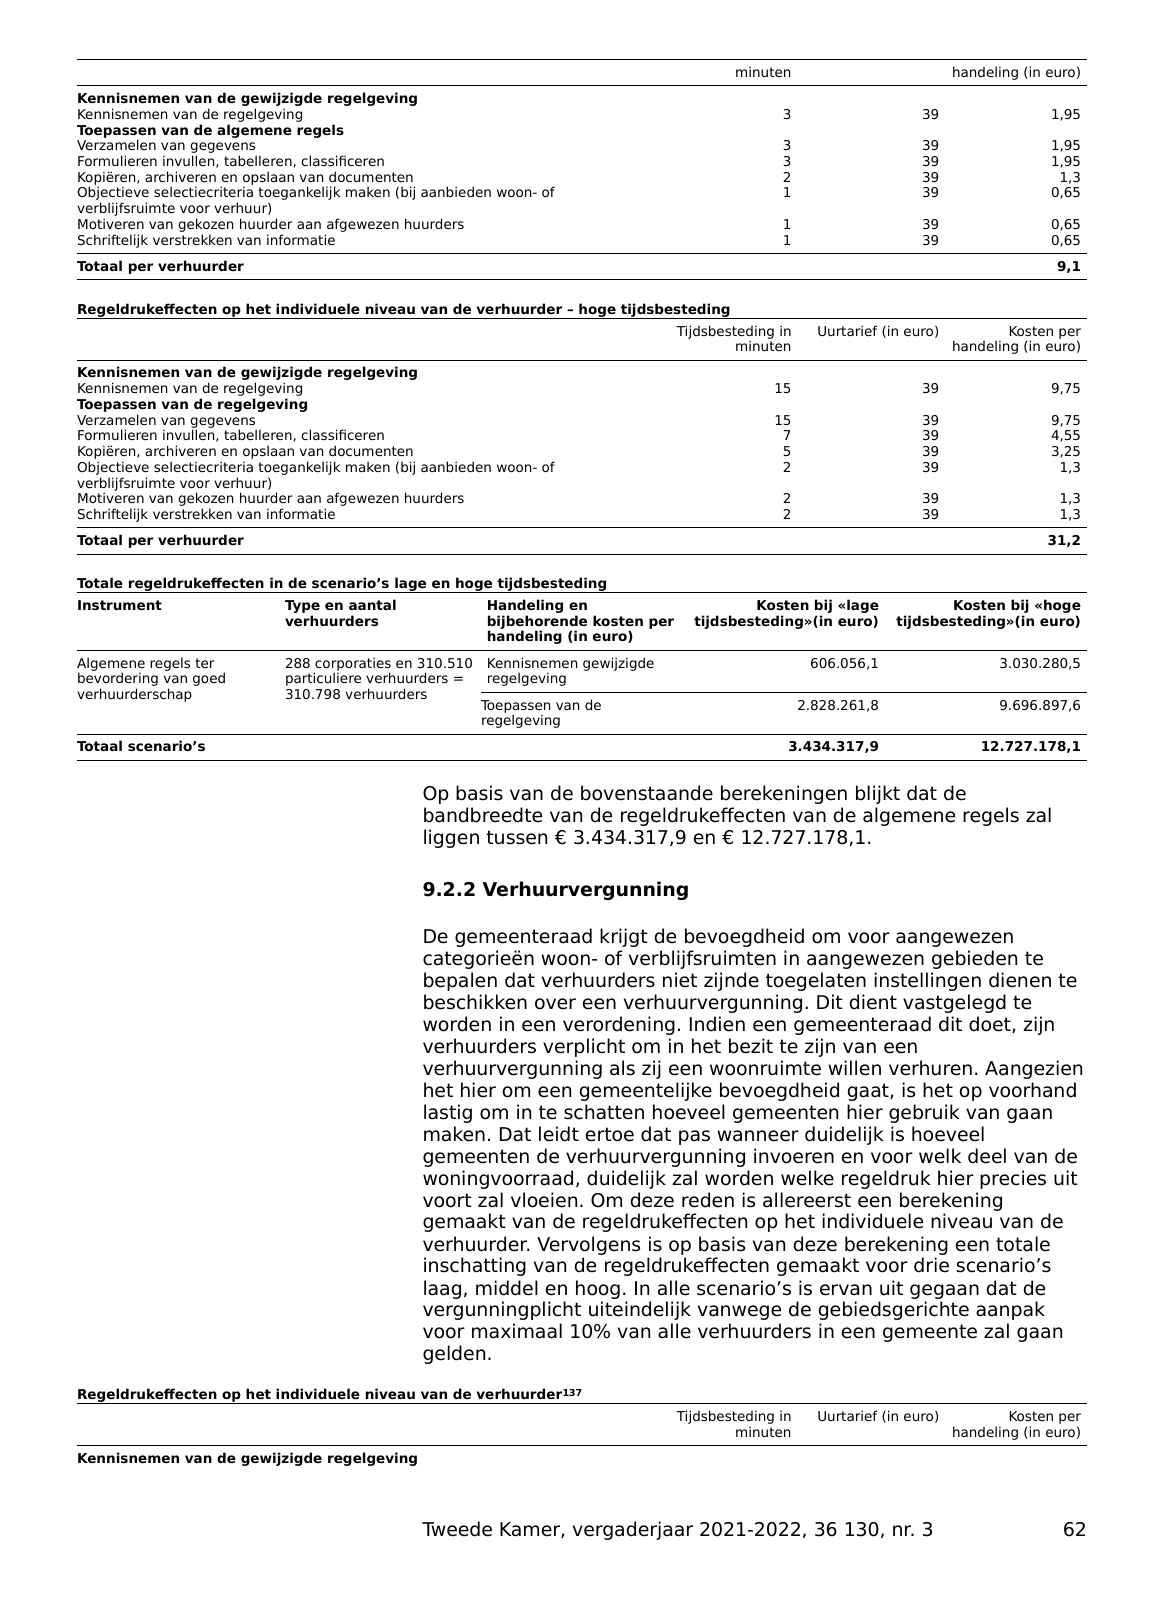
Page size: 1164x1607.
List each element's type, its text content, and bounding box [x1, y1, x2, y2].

text Op basis van de bovenstaande berekeningen blijkt dat de bandbreedte van de regeldrukeffecten van de algemene regels zal liggen tussen € 3.434.317,9 en € 12.727.178,1. [422, 783, 1087, 849]
table_cell Verzamelen van gegevens [77, 138, 649, 154]
table_cell Tijdsbesteding in minuten [650, 1404, 797, 1445]
table_cell 1,95 [945, 107, 1087, 122]
table_cell 0,65 [945, 233, 1087, 253]
table_cell Kennisnemen gewijzigde regelgeving [481, 651, 683, 692]
subtitle 9.2.2 Verhuurvergunning [422, 879, 1087, 901]
table_cell 7 [650, 428, 797, 444]
table_cell 1,3 [945, 170, 1087, 185]
table_cell [77, 319, 649, 359]
table_cell 3 [650, 154, 797, 169]
table_cell 39 [797, 217, 945, 232]
table_cell Motiveren van gekozen huurder aan afgewezen huurders [77, 217, 649, 232]
table_cell 1 [650, 217, 797, 232]
text De gemeenteraad krijgt de bevoegdheid om voor aangewezen categorieën woon- of verblijfsruimten in aangewezen gebieden te bepalen dat verhuurders niet zijnde toegelaten instellingen dienen te beschikken over een verhuurvergunning. Dit dient vastgelegd te worden in een verordening. Indien een gemeenteraad dit doet, zijn verhuurders verplicht om in het bezit te zijn van een verhuurvergunning als zij een woonruimte willen verhuren. Aangezien het hier om een gemeentelijke bevoegdheid gaat, is het op voorhand lastig om in te schatten hoeveel gemeenten hier gebruik van gaan maken. Dat leidt ertoe dat pas wanneer duidelijk is hoeveel gemeenten de verhuurvergunning invoeren en voor welk deel van de woningvoorraad, duidelijk zal worden welke regeldruk hier precies uit voort zal vloeien. Om deze reden is allereerst een berekening gemaakt van de regeldrukeffecten op het individuele niveau van de verhuurder. Vervolgens is op basis van deze berekening een totale inschatting van de regeldrukeffecten gemaakt voor drie scenario’s laag, middel en hoog. In alle scenario’s is ervan uit gegaan dat de vergunningplicht uiteindelijk vanwege de gebiedsgerichte aanpak voor maximaal 10% van alle verhuurders in een gemeente zal gaan gelden. [422, 926, 1087, 1365]
table_cell [797, 60, 945, 85]
table_header Regeldrukeffecten op het individuele niveau van de verhuurder – hoge tijdsbesteding [77, 302, 1087, 318]
table_cell 1,3 [945, 460, 1087, 491]
table_cell 39 [797, 507, 945, 527]
table_cell Handeling en bijbehorende kosten per handeling (in euro) [481, 593, 683, 650]
table_cell Toepassen van de algemene regels [77, 123, 1087, 138]
table_cell 12.727.178,1 [885, 735, 1087, 759]
table_cell 1 [650, 185, 797, 217]
table_cell Tijdsbesteding in minuten [650, 319, 797, 359]
table_cell Objectieve selectiecriteria toegankelijk maken (bij aanbieden woon- of verblijfsruimte voor verhuur) [77, 185, 649, 217]
table_cell Formulieren invullen, tabelleren, classificeren [77, 154, 649, 169]
table_cell 1,95 [945, 138, 1087, 154]
table_cell 2 [650, 170, 797, 185]
table_cell Formulieren invullen, tabelleren, classificeren [77, 428, 649, 444]
table_cell Toepassen van de regelgeving [77, 397, 1087, 412]
table_cell Totaal per verhuurder [77, 254, 945, 279]
table_header Totale regeldrukeffecten in de scenario’s lage en hoge tijdsbesteding [77, 576, 1087, 592]
table_cell Schriftelijk verstrekken van informatie [77, 507, 649, 527]
table_cell 39 [797, 107, 945, 122]
table_cell 1,3 [945, 491, 1087, 507]
table_cell 39 [797, 444, 945, 460]
table_cell 3.434.317,9 [683, 735, 885, 759]
table_cell 3.030.280,5 [885, 651, 1087, 692]
table_cell Kosten bij «lage tijdsbesteding»(in euro) [683, 593, 885, 650]
table_cell [77, 60, 649, 85]
table_cell 39 [797, 154, 945, 169]
table_cell 2.828.261,8 [683, 693, 885, 733]
table_cell Kennisnemen van de regelgeving [77, 381, 649, 397]
table_cell Kosten bij «hoge tijdsbesteding»(in euro) [885, 593, 1087, 650]
table_cell 39 [797, 428, 945, 444]
table_cell Kennisnemen van de gewijzigde regelgeving [77, 1446, 1087, 1466]
table_cell 39 [797, 185, 945, 217]
table_cell 3,25 [945, 444, 1087, 460]
table_cell 9,75 [945, 381, 1087, 397]
table_cell Verzamelen van gegevens [77, 413, 649, 428]
table_cell Kopiëren, archiveren en opslaan van documenten [77, 444, 649, 460]
table_cell 3 [650, 138, 797, 154]
table_cell 39 [797, 138, 945, 154]
table_cell 1,3 [945, 507, 1087, 527]
table_cell 2 [650, 491, 797, 507]
table_cell 39 [797, 170, 945, 185]
table_cell 9,75 [945, 413, 1087, 428]
table_cell 4,55 [945, 428, 1087, 444]
table_cell 3 [650, 107, 797, 122]
table_cell 1,95 [945, 154, 1087, 169]
table_cell Uurtarief (in euro) [797, 1404, 945, 1445]
table_cell Kopiëren, archiveren en opslaan van documenten [77, 170, 649, 185]
table_cell 39 [797, 233, 945, 253]
table_cell 1 [650, 233, 797, 253]
table_cell Type en aantal verhuurders [279, 593, 481, 650]
table_cell Instrument [77, 593, 279, 650]
table_header Regeldrukeffecten op het individuele niveau van de verhuurder137 [77, 1387, 1087, 1403]
table_cell Kennisnemen van de gewijzigde regelgeving [77, 86, 1087, 107]
table_cell 9,1 [945, 254, 1087, 279]
table_cell 0,65 [945, 217, 1087, 232]
table_cell handeling (in euro) [945, 60, 1087, 85]
table_cell 31,2 [945, 528, 1087, 553]
table_cell 0,65 [945, 185, 1087, 217]
table_cell 39 [797, 460, 945, 491]
table_cell 39 [797, 381, 945, 397]
table_cell 288 corporaties en 310.510 particuliere verhuurders = 310.798 verhuurders [279, 651, 481, 733]
table_cell Kennisnemen van de gewijzigde regelgeving [77, 361, 1087, 381]
table_cell minuten [650, 60, 797, 85]
table_cell [77, 1404, 649, 1445]
table_cell 15 [650, 413, 797, 428]
table_cell Algemene regels ter bevordering van goed verhuurderschap [77, 651, 279, 733]
table_cell 15 [650, 381, 797, 397]
table_cell Motiveren van gekozen huurder aan afgewezen huurders [77, 491, 649, 507]
table_cell 606.056,1 [683, 651, 885, 692]
table_cell 39 [797, 413, 945, 428]
table_cell Uurtarief (in euro) [797, 319, 945, 359]
table_cell Objectieve selectiecriteria toegankelijk maken (bij aanbieden woon- of verblijfsruimte voor verhuur) [77, 460, 649, 491]
table_cell Kennisnemen van de regelgeving [77, 107, 649, 122]
table_cell Schriftelijk verstrekken van informatie [77, 233, 649, 253]
table_cell 2 [650, 460, 797, 491]
table_cell 9.696.897,6 [885, 693, 1087, 733]
table_cell Totaal scenario’s [77, 735, 683, 759]
table_cell 2 [650, 507, 797, 527]
table_cell Kosten per handeling (in euro) [945, 1404, 1087, 1445]
table_cell 39 [797, 491, 945, 507]
table_cell 5 [650, 444, 797, 460]
table_cell Totaal per verhuurder [77, 528, 945, 553]
table_cell Kosten per handeling (in euro) [945, 319, 1087, 359]
table_cell Toepassen van de regelgeving [481, 693, 683, 733]
